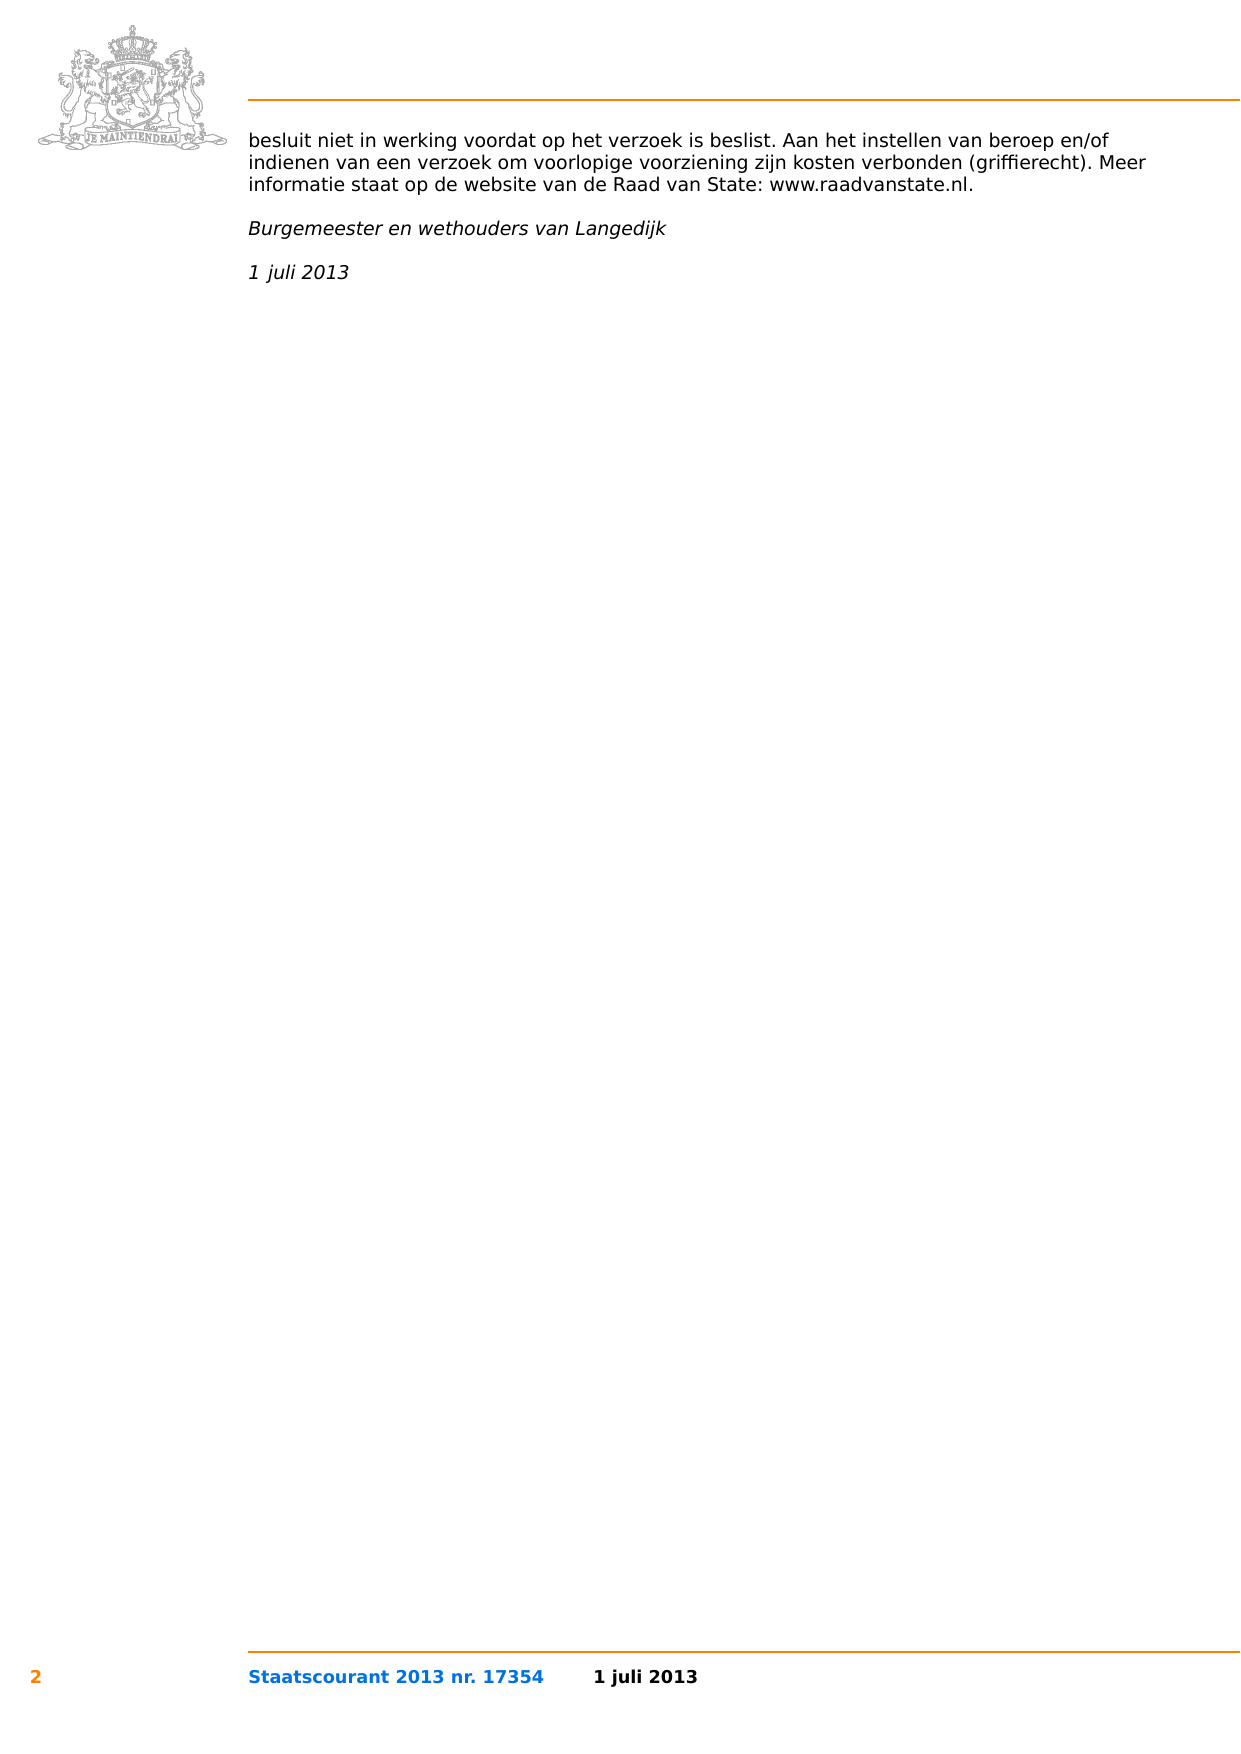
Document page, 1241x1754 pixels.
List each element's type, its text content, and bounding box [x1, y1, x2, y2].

picture [38, 25, 227, 150]
text Burgemeester en wethouders van Langedijk [248, 218, 1163, 240]
text besluit niet in werking voordat op het verzoek is beslist. Aan het instellen van beroep en/of indienen van een verzoek om voorlopige voorziening zijn kosten verbonden (griffierecht). Meer informatie staat op de website van de Raad van State: www.raadvanstate.nl. [248, 130, 1163, 196]
text 1 juli 2013 [248, 262, 1163, 283]
